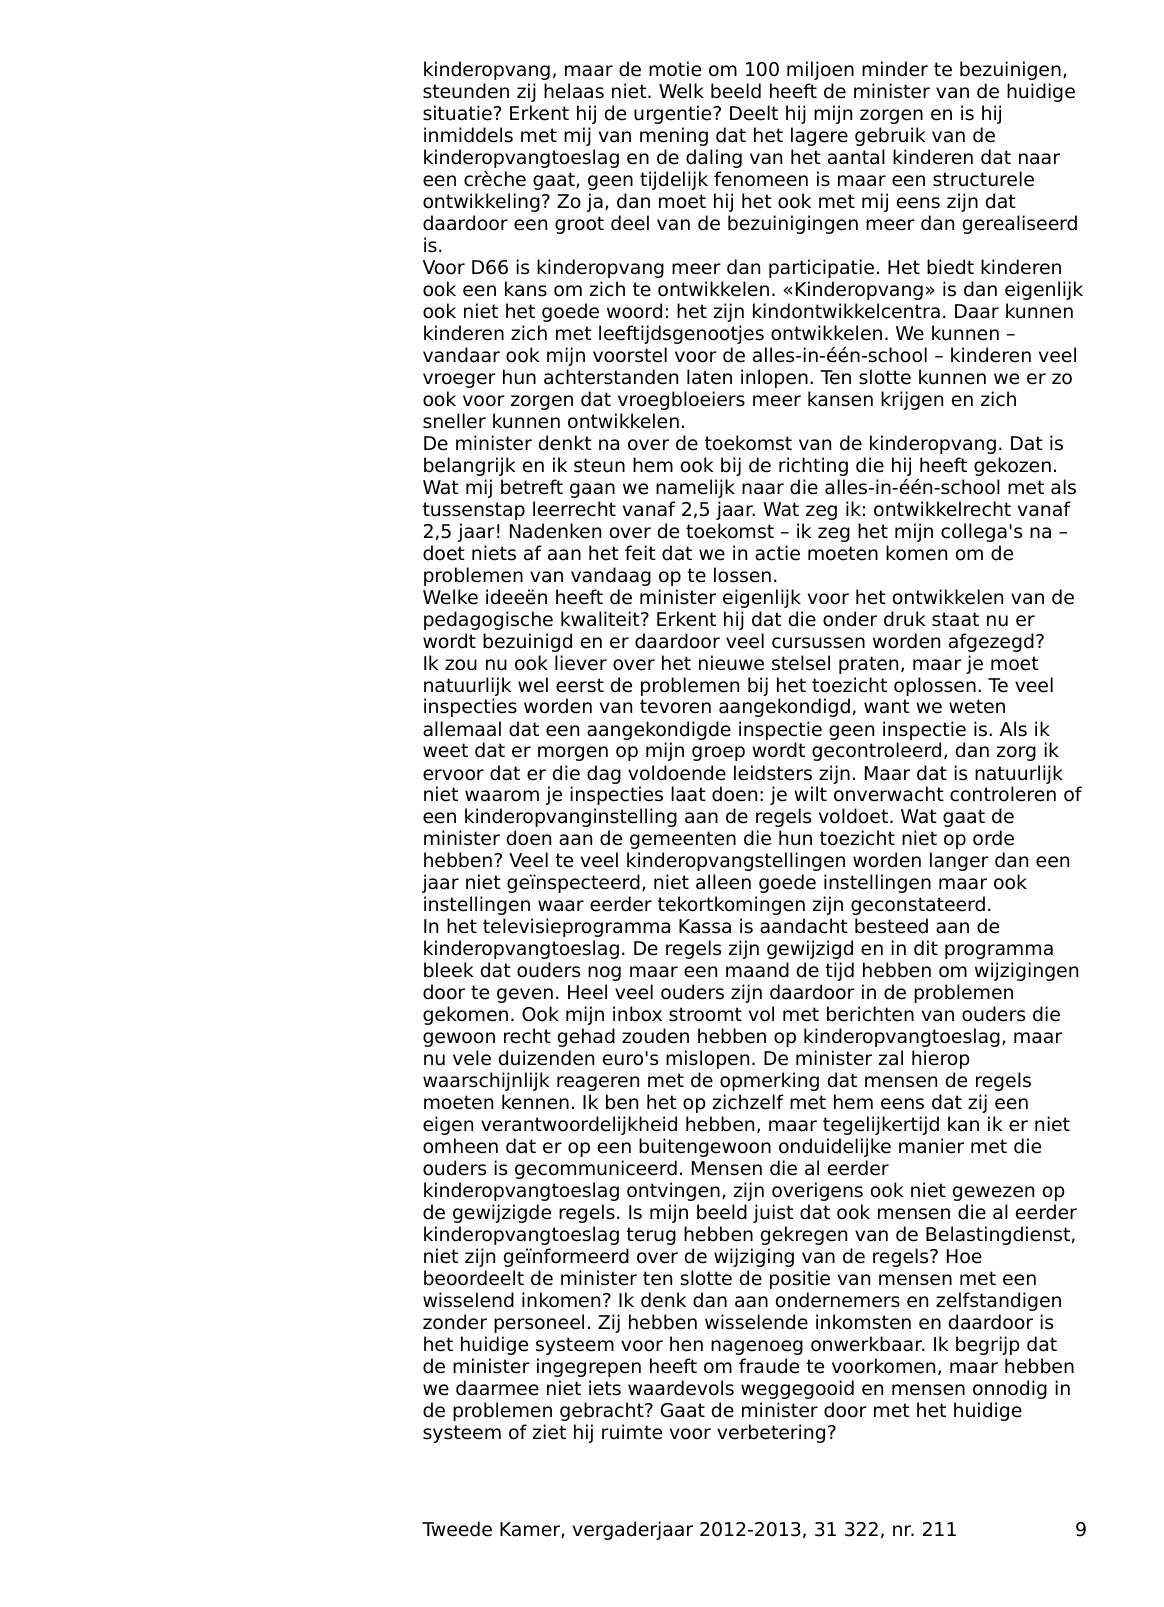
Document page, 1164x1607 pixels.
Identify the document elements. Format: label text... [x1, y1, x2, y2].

text Ik zou nu ook liever over het nieuwe stelsel praten, maar je moet natuurlijk wel eerst de problemen bij het toezicht oplossen. Te veel inspecties worden van tevoren aangekondigd, want we weten allemaal dat een aangekondigde inspectie geen inspectie is. Als ik weet dat er morgen op mijn groep wordt gecontroleerd, dan zorg ik ervoor dat er die dag voldoende leidsters zijn. Maar dat is natuurlijk niet waarom je inspecties laat doen: je wilt onverwacht controleren of een kinderopvanginstelling aan de regels voldoet. Wat gaat de minister doen aan de gemeenten die hun toezicht niet op orde hebben? Veel te veel kinderopvangstellingen worden langer dan een jaar niet geïnspecteerd, niet alleen goede instellingen maar ook instellingen waar eerder tekortkomingen zijn geconstateerd. [422, 652, 1087, 916]
text De minister denkt na over de toekomst van de kinderopvang. Dat is belangrijk en ik steun hem ook bij de richting die hij heeft gekozen. Wat mij betreft gaan we namelijk naar die alles-in-één-school met als tussenstap leerrecht vanaf 2,5 jaar. Wat zeg ik: ontwikkelrecht vanaf 2,5 jaar! Nadenken over de toekomst – ik zeg het mijn collega's na – doet niets af aan het feit dat we in actie moeten komen om de problemen van vandaag op te lossen. [422, 433, 1087, 587]
text Voor D66 is kinderopvang meer dan participatie. Het biedt kinderen ook een kans om zich te ontwikkelen. «Kinderopvang» is dan eigenlijk ook niet het goede woord: het zijn kindontwikkelcentra. Daar kunnen kinderen zich met leeftijdsgenootjes ontwikkelen. We kunnen – vandaar ook mijn voorstel voor de alles-in-één-school – kinderen veel vroeger hun achterstanden laten inlopen. Ten slotte kunnen we er zo ook voor zorgen dat vroegbloeiers meer kansen krijgen en zich sneller kunnen ontwikkelen. [422, 257, 1087, 433]
text kinderopvang, maar de motie om 100 miljoen minder te bezuinigen, steunden zij helaas niet. Welk beeld heeft de minister van de huidige situatie? Erkent hij de urgentie? Deelt hij mijn zorgen en is hij inmiddels met mij van mening dat het lagere gebruik van de kinderopvangtoeslag en de daling van het aantal kinderen dat naar een crèche gaat, geen tijdelijk fenomeen is maar een structurele ontwikkeling? Zo ja, dan moet hij het ook met mij eens zijn dat daardoor een groot deel van de bezuinigingen meer dan gerealiseerd is. [422, 59, 1087, 257]
text In het televisieprogramma Kassa is aandacht besteed aan de kinderopvangtoeslag. De regels zijn gewijzigd en in dit programma bleek dat ouders nog maar een maand de tijd hebben om wijzigingen door te geven. Heel veel ouders zijn daardoor in de problemen gekomen. Ook mijn inbox stroomt vol met berichten van ouders die gewoon recht gehad zouden hebben op kinderopvangtoeslag, maar nu vele duizenden euro's mislopen. De minister zal hierop waarschijnlijk reageren met de opmerking dat mensen de regels moeten kennen. Ik ben het op zichzelf met hem eens dat zij een eigen verantwoordelijkheid hebben, maar tegelijkertijd kan ik er niet omheen dat er op een buitengewoon onduidelijke manier met die ouders is gecommuniceerd. Mensen die al eerder kinderopvangtoeslag ontvingen, zijn overigens ook niet gewezen op de gewijzigde regels. Is mijn beeld juist dat ook mensen die al eerder kinderopvangtoeslag terug hebben gekregen van de Belastingdienst, niet zijn geïnformeerd over de wijziging van de regels? Hoe beoordeelt de minister ten slotte de positie van mensen met een wisselend inkomen? Ik denk dan aan ondernemers en zelfstandigen zonder personeel. Zij hebben wisselende inkomsten en daardoor is het huidige systeem voor hen nagenoeg onwerkbaar. Ik begrijp dat de minister ingegrepen heeft om fraude te voorkomen, maar hebben we daarmee niet iets waardevols weggegooid en mensen onnodig in de problemen gebracht? Gaat de minister door met het huidige systeem of ziet hij ruimte voor verbetering? [422, 916, 1087, 1444]
text Welke ideeën heeft de minister eigenlijk voor het ontwikkelen van de pedagogische kwaliteit? Erkent hij dat die onder druk staat nu er wordt bezuinigd en er daardoor veel cursussen worden afgezegd? [422, 587, 1087, 652]
